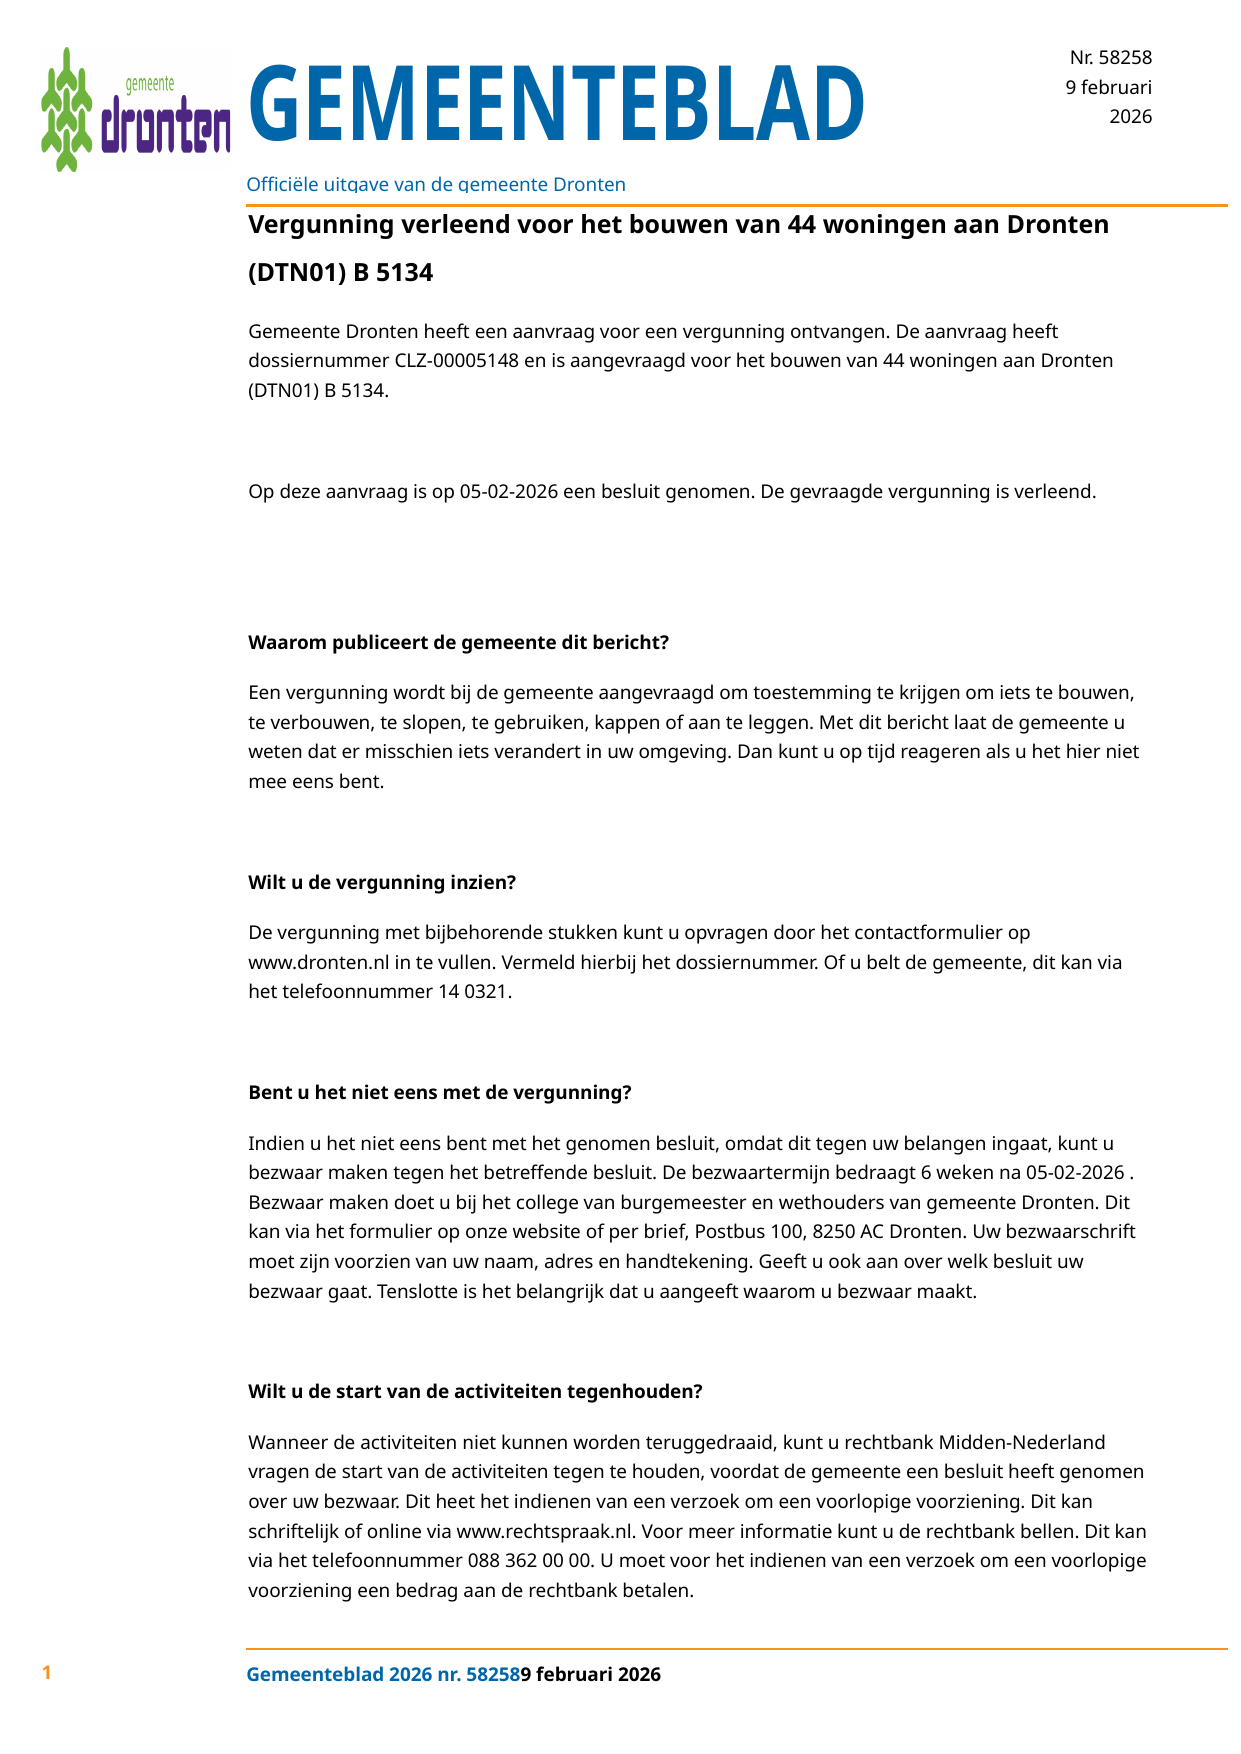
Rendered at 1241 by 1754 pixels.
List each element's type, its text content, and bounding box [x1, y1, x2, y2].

picture [41, 47, 231, 172]
text De vergunning met bijbehorende stukken kunt u opvragen door het contactformulier op www.dronten.nl in te vullen. Vermeld hierbij het dossiernummer. Of u belt de gemeente, dit kan via het telefoonnummer 14 0321. [248, 919, 1152, 1004]
text Gemeente Dronten heeft een aanvraag voor een vergunning ontvangen. De aanvraag heeft dossiernummer CLZ-00005148 en is aangevraagd voor het bouwen van 44 woningen aan Dronten (DTN01) B 5134. [248, 318, 1152, 403]
text Wilt u de vergunning inzien? [248, 869, 1152, 895]
text Waarom publiceert de gemeente dit bericht? [248, 629, 1152, 655]
text Op deze aanvraag is op 05-02-2026 een besluit genomen. De gevraagde vergunning is verleend. [248, 478, 1152, 504]
text Wilt u de start van de activiteiten tegenhouden? [248, 1379, 1152, 1404]
text Vergunning verleend voor het bouwen van 44 woningen aan Dronten (DTN01) B 5134 [248, 207, 1152, 288]
text Bent u het niet eens met de vergunning? [248, 1079, 1152, 1105]
text Een vergunning wordt bij de gemeente aangevraagd om toestemming te krijgen om iets te bouwen, te verbouwen, te slopen, te gebruiken, kappen of aan te leggen. Met dit bericht laat de gemeente u weten dat er misschien iets verandert in uw omgeving. Dan kunt u op tijd reageren als u het hier niet mee eens bent. [248, 679, 1152, 794]
text Wanneer de activiteiten niet kunnen worden teruggedraaid, kunt u rechtbank Midden-Nederland vragen de start van de activiteiten tegen te houden, voordat de gemeente een besluit heeft genomen over uw bezwaar. Dit heet het indienen van een verzoek om een voorlopige voorziening. Dit kan schriftelijk of online via www.rechtspraak.nl. Voor meer informatie kunt u de rechtbank bellen. Dit kan via het telefoonnummer 088 362 00 00. U moet voor het indienen van een verzoek om een voorlopige voorziening een bedrag aan de rechtbank betalen. [248, 1429, 1152, 1603]
text Indien u het niet eens bent met het genomen besluit, omdat dit tegen uw belangen ingaat, kunt u bezwaar maken tegen het betreffende besluit. De bezwaartermijn bedraagt 6 weken na 05-02-2026 . Bezwaar maken doet u bij het college van burgemeester en wethouders van gemeente Dronten. Dit kan via het formulier op onze website of per brief, Postbus 100, 8250 AC Dronten. Uw bezwaarschrift moet zijn voorzien van uw naam, adres en handtekening. Geeft u ook aan over welk besluit uw bezwaar gaat. Tenslotte is het belangrijk dat u aangeeft waarom u bezwaar maakt. [248, 1130, 1152, 1304]
